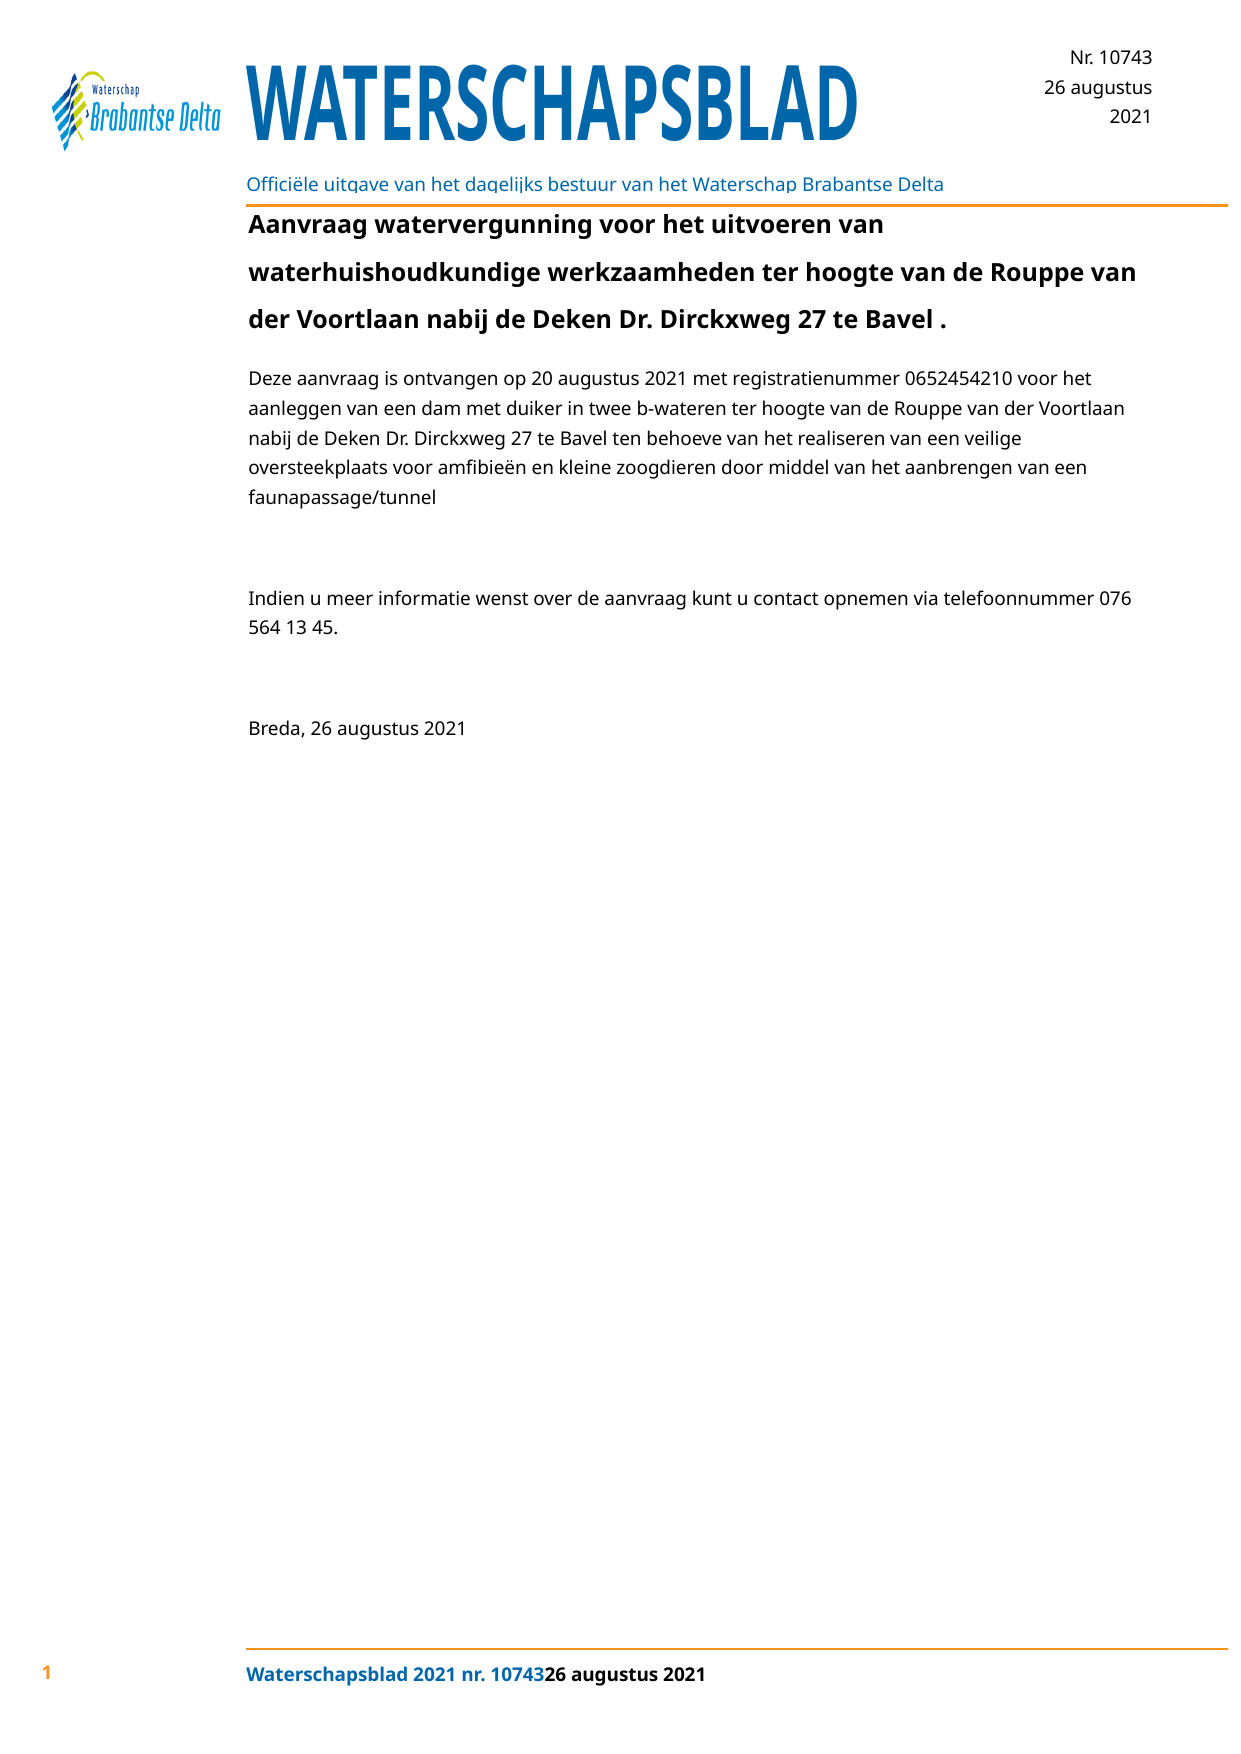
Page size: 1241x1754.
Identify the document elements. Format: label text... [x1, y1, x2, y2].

picture [41, 47, 231, 172]
text Deze aanvraag is ontvangen op 20 augustus 2021 met registratienummer 0652454210 voor het aanleggen van een dam met duiker in twee b-wateren ter hoogte van de Rouppe van der Voortlaan nabij de Deken Dr. Dirckxweg 27 te Bavel ten behoeve van het realiseren van een veilige oversteekplaats voor amfibieën en kleine zoogdieren door middel van het aanbrengen van een faunapassage/tunnel [248, 366, 1152, 509]
text Indien u meer informatie wenst over de aanvraag kunt u contact opnemen via telefoonnummer 076 564 13 45. [248, 585, 1152, 640]
text Aanvraag watervergunning voor het uitvoeren van waterhuishoudkundige werkzaamheden ter hoogte van de Rouppe van der Voortlaan nabij de Deken Dr. Dirckxweg 27 te Bavel . [248, 207, 1152, 336]
text Breda, 26 augustus 2021 [248, 715, 1152, 741]
